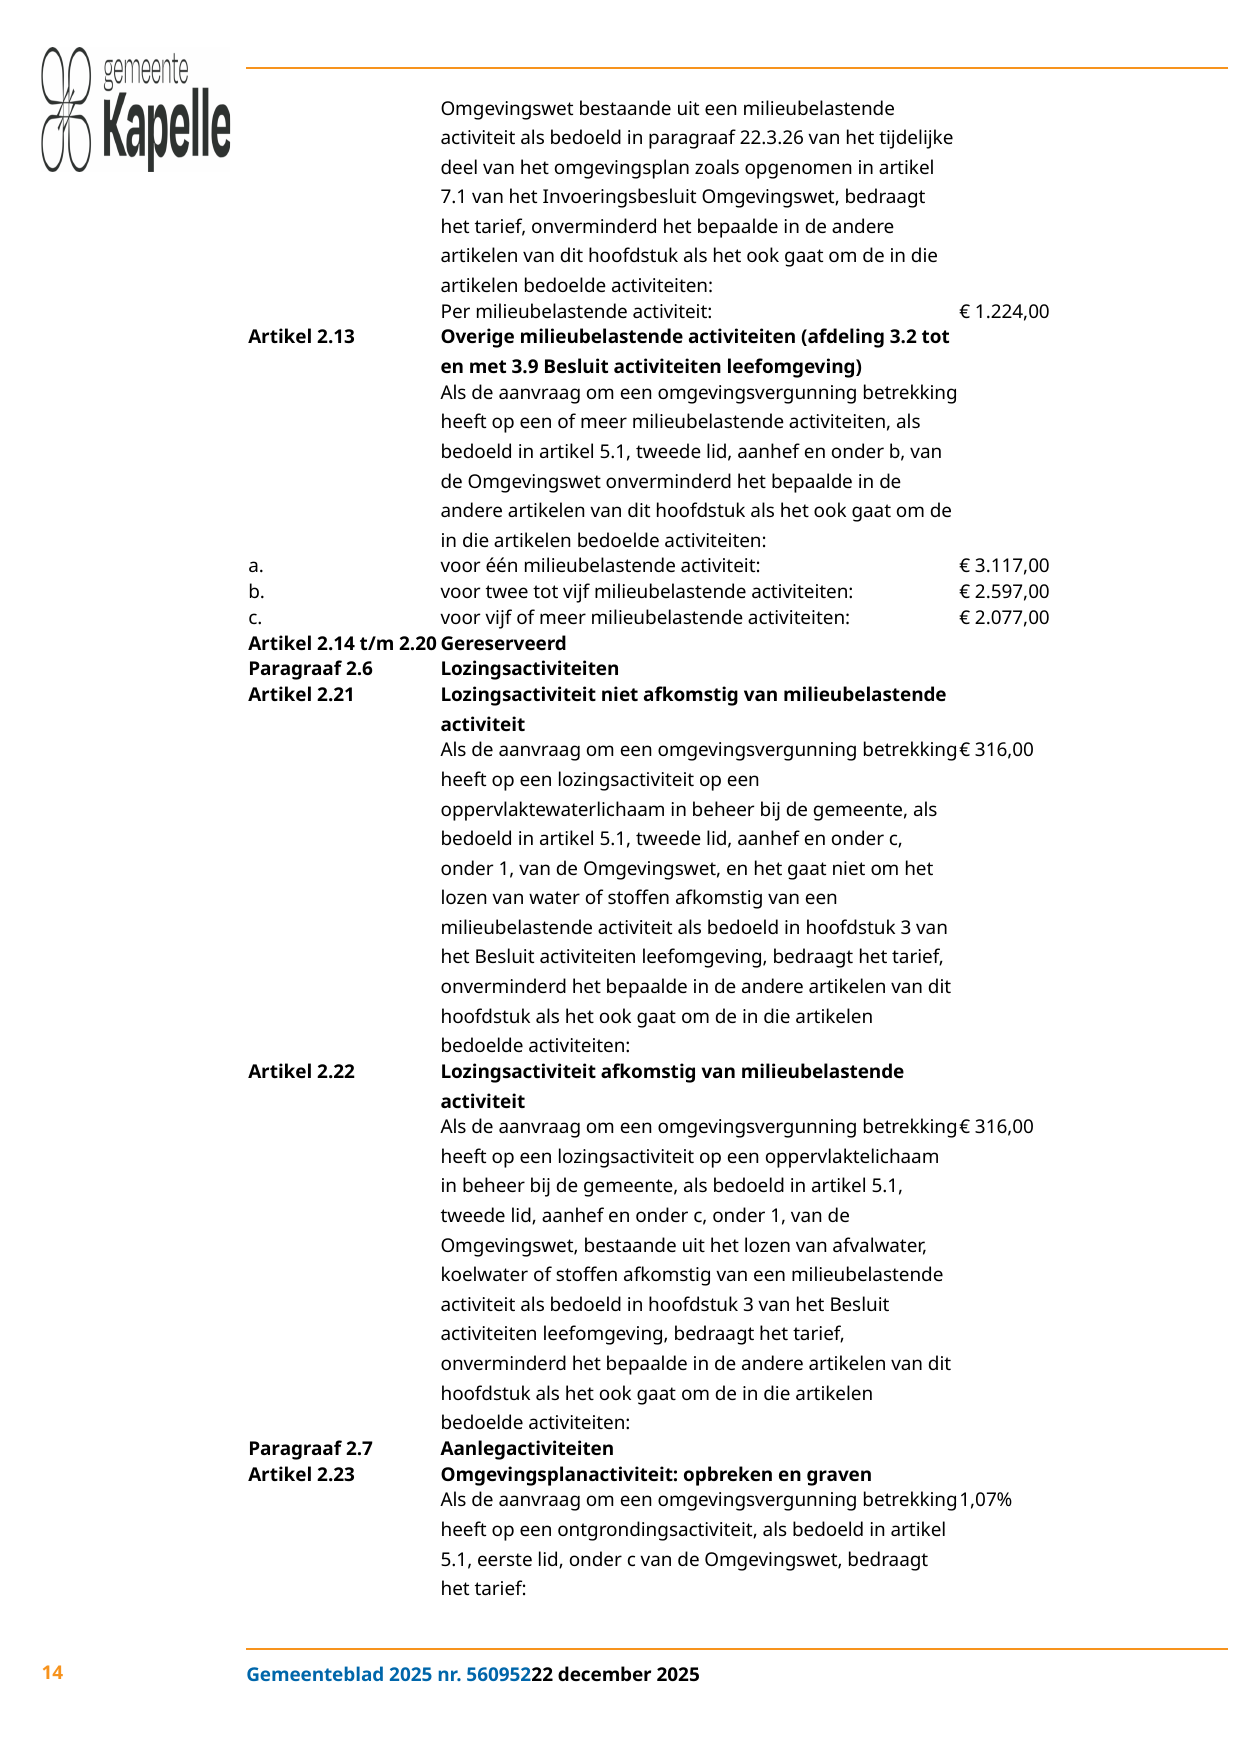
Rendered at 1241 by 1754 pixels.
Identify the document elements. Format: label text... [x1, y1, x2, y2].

table_cell Artikel 2.21 [248, 681, 440, 737]
table_cell [959, 1435, 1152, 1461]
table_cell [248, 1114, 440, 1435]
table_cell [959, 656, 1152, 681]
table_cell [248, 298, 440, 324]
table_cell Als de aanvraag om een omgevingsvergunning betrekking heeft op een lozingsactiviteit op een oppervlaktewaterlichaam in beheer bij de gemeente, als bedoeld in artikel 5.1, tweede lid, aanhef en onder c, onder 1, van de Omgevingswet, en het gaat niet om het lozen van water of stoffen afkomstig van een milieubelastende activiteit als bedoeld in hoofdstuk 3 van het Besluit activiteiten leefomgeving, bedraagt het tarief, onverminderd het bepaalde in de andere artikelen van dit hoofdstuk als het ook gaat om de in die artikelen bedoelde activiteiten: [440, 737, 959, 1058]
table_cell € 3.117,00 [959, 553, 1152, 578]
table_cell Per milieubelastende activiteit: [440, 298, 959, 324]
table_cell Overige milieubelastende activiteiten (afdeling 3.2 tot en met 3.9 Besluit activiteiten leefomgeving) [440, 324, 959, 379]
table_cell [959, 681, 1152, 737]
table_cell Als de aanvraag om een omgevingsvergunning betrekking heeft op een of meer milieubelastende activiteiten, als bedoeld in artikel 5.1, tweede lid, aanhef en onder b, van de Omgevingswet onverminderd het bepaalde in de andere artikelen van dit hoofdstuk als het ook gaat om de in die artikelen bedoelde activiteiten: [440, 379, 959, 553]
table_cell voor één milieubelastende activiteit: [440, 553, 959, 578]
table_cell a. [248, 553, 440, 578]
table_cell [959, 324, 1152, 379]
table_cell Omgevingswet bestaande uit een milieubelastende activiteit als bedoeld in paragraaf 22.3.26 van het tijdelijke deel van het omgevingsplan zoals opgenomen in artikel 7.1 van het Invoeringsbesluit Omgevingswet, bedraagt het tarief, onverminderd het bepaalde in de andere artikelen van dit hoofdstuk als het ook gaat om de in die artikelen bedoelde activiteiten: [440, 95, 959, 298]
table_cell [959, 630, 1152, 656]
table_cell Gereserveerd [440, 630, 959, 656]
table_cell Artikel 2.14 t/m 2.20 [248, 630, 440, 656]
table_cell € 1.224,00 [959, 298, 1152, 324]
table_cell [959, 1461, 1152, 1487]
table_cell Lozingsactiviteiten [440, 656, 959, 681]
table_cell [959, 95, 1152, 298]
table_cell [248, 379, 440, 553]
table_cell € 2.077,00 [959, 604, 1152, 630]
table_cell [248, 737, 440, 1058]
table_cell Lozingsactiviteit niet afkomstig van milieubelastende activiteit [440, 681, 959, 737]
table_cell voor twee tot vijf milieubelastende activiteiten: [440, 579, 959, 604]
picture [41, 47, 231, 172]
table_cell Paragraaf 2.7 [248, 1435, 440, 1461]
table_cell € 316,00 [959, 1114, 1152, 1435]
table_cell Artikel 2.22 [248, 1058, 440, 1113]
table_cell Artikel 2.13 [248, 324, 440, 379]
table_cell Paragraaf 2.6 [248, 656, 440, 681]
table_cell Aanlegactiviteiten [440, 1435, 959, 1461]
table_cell [248, 1487, 440, 1601]
table_cell b. [248, 579, 440, 604]
table_cell Lozingsactiviteit afkomstig van milieubelastende activiteit [440, 1058, 959, 1113]
table_cell Artikel 2.23 [248, 1461, 440, 1487]
table_cell Als de aanvraag om een omgevingsvergunning betrekking heeft op een ontgrondingsactiviteit, als bedoeld in artikel 5.1, eerste lid, onder c van de Omgevingswet, bedraagt het tarief: [440, 1487, 959, 1601]
table_cell € 316,00 [959, 737, 1152, 1058]
table_cell 1,07% [959, 1487, 1152, 1601]
table_cell [248, 95, 440, 298]
table_cell € 2.597,00 [959, 579, 1152, 604]
table_cell voor vijf of meer milieubelastende activiteiten: [440, 604, 959, 630]
table_cell [959, 379, 1152, 553]
table_cell Omgevingsplanactiviteit: opbreken en graven [440, 1461, 959, 1487]
table_cell Als de aanvraag om een omgevingsvergunning betrekking heeft op een lozingsactiviteit op een oppervlaktelichaam in beheer bij de gemeente, als bedoeld in artikel 5.1, tweede lid, aanhef en onder c, onder 1, van de Omgevingswet, bestaande uit het lozen van afvalwater, koelwater of stoffen afkomstig van een milieubelastende activiteit als bedoeld in hoofdstuk 3 van het Besluit activiteiten leefomgeving, bedraagt het tarief, onverminderd het bepaalde in de andere artikelen van dit hoofdstuk als het ook gaat om de in die artikelen bedoelde activiteiten: [440, 1114, 959, 1435]
table_cell [959, 1058, 1152, 1113]
table_cell c. [248, 604, 440, 630]
